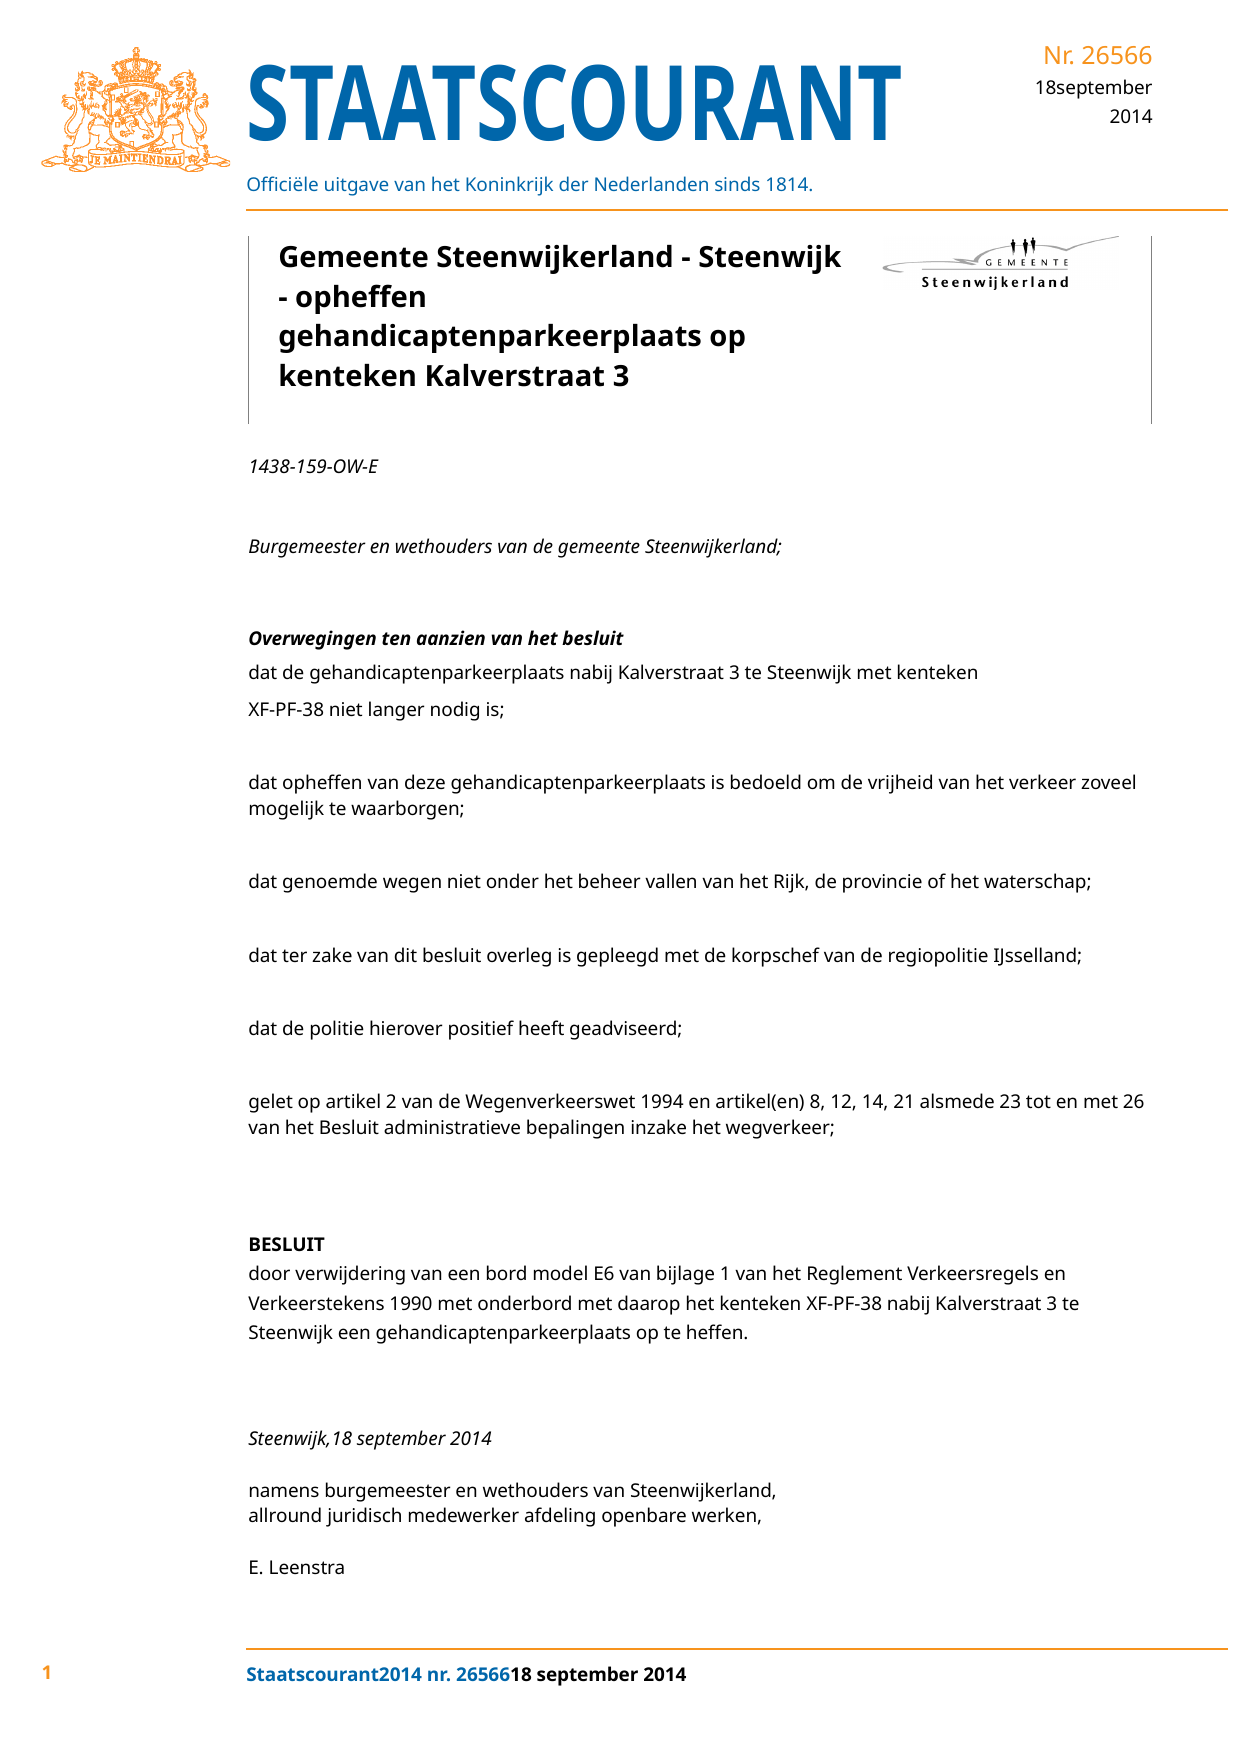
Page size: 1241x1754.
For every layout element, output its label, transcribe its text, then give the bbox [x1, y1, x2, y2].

picture [882, 236, 1119, 290]
text dat opheffen van deze gehandicaptenparkeerplaats is bedoeld om de vrijheid van het verkeer zoveel mogelijk te waarborgen; [248, 769, 1152, 821]
text dat de gehandicaptenparkeerplaats nabij Kalverstraat 3 te Steenwijk met kenteken [248, 659, 1152, 685]
text dat ter zake van dit besluit overleg is gepleegd met de korpschef van de regiopolitie IJsselland; [248, 942, 1152, 968]
text dat de politie hierover positief heeft geadviseerd; [248, 1015, 1152, 1041]
text door verwijdering van een bord model E6 van bijlage 1 van het Reglement Verkeersregels en Verkeerstekens 1990 met onderbord met daarop het kenteken XF-PF-38 nabij Kalverstraat 3 te Steenwijk een gehandicaptenparkeerplaats op te heffen. [248, 1260, 1152, 1345]
text namens burgemeester en wethouders van Steenwijkerland, [248, 1477, 1152, 1502]
text gelet op artikel 2 van de Wegenverkeerswet 1994 en artikel(en) 8, 12, 14, 21 alsmede 23 tot en met 26 van het Besluit administratieve bepalingen inzake het wegverkeer; [248, 1089, 1152, 1140]
text Steenwijk,18 september 2014 [248, 1425, 1152, 1451]
text Overwegingen ten aanzien van het besluit [248, 626, 1152, 651]
table_header Gemeente Steenwijkerland - Steenwijk - opheffen gehandicaptenparkeerplaats op kenteken Kalverstraat 3 [249, 236, 850, 424]
text 1438-159-OW-E [248, 454, 1152, 479]
text allround juridisch medewerker afdeling openbare werken, [248, 1502, 1152, 1528]
text Burgemeester en wethouders van de gemeente Steenwijkerland; [248, 533, 1152, 559]
picture [41, 47, 231, 172]
text E. Leenstra [248, 1554, 1152, 1580]
table_header [850, 236, 1151, 424]
text dat genoemde wegen niet onder het beheer vallen van het Rijk, de provincie of het waterschap; [248, 869, 1152, 894]
text XF-PF-38 niet langer nodig is; [248, 696, 1152, 722]
text BESLUIT [248, 1231, 1152, 1257]
